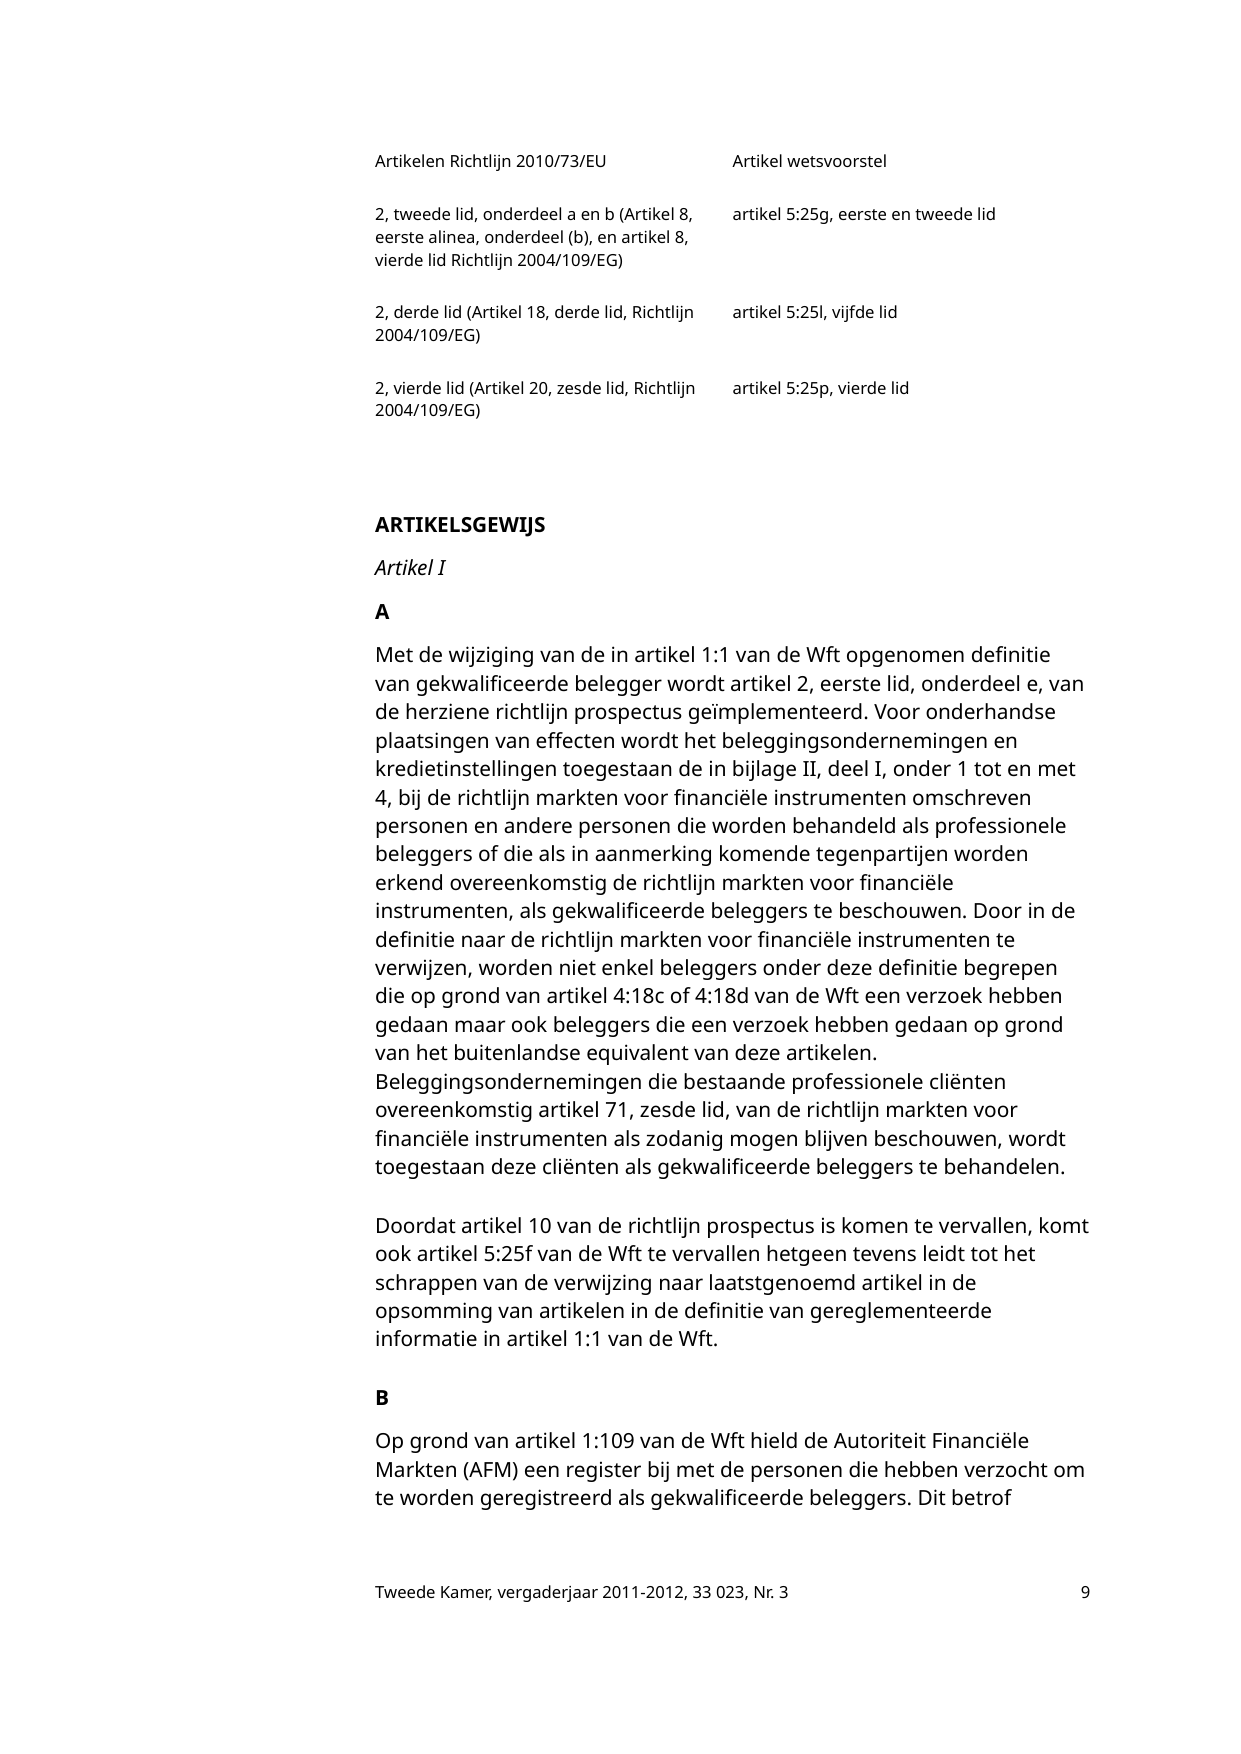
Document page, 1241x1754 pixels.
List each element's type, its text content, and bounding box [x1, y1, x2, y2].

table_header Artikel wetsvoorstel [733, 150, 1090, 203]
text Op grond van artikel 1:109 van de Wft hield de Autoriteit Financiële Markten (AFM) een register bij met de personen die hebben verzocht om te worden geregistreerd als gekwalificeerde beleggers. Dit betrof [375, 1426, 1090, 1512]
text Met de wijziging van de in artikel 1:1 van de Wft opgenomen definitie van gekwalificeerde belegger wordt artikel 2, eerste lid, onderdeel e, van de herziene richtlijn prospectus geïmplementeerd. Voor onderhandse plaatsingen van effecten wordt het beleggingsondernemingen en kredietinstellingen toegestaan de in bijlage II, deel I, onder 1 tot en met 4, bij de richtlijn markten voor financiële instrumenten omschreven personen en andere personen die worden behandeld als professionele beleggers of die als in aanmerking komende tegenpartijen worden erkend overeenkomstig de richtlijn markten voor financiële instrumenten, als gekwalificeerde beleggers te beschouwen. Door in de definitie naar de richtlijn markten voor financiële instrumenten te verwijzen, worden niet enkel beleggers onder deze definitie begrepen die op grond van artikel 4:18c of 4:18d van de Wft een verzoek hebben gedaan maar ook beleggers die een verzoek hebben gedaan op grond van het buitenlandse equivalent van deze artikelen. Beleggingsondernemingen die bestaande professionele cliënten overeenkomstig artikel 71, zesde lid, van de richtlijn markten voor financiële instrumenten als zodanig mogen blijven beschouwen, wordt toegestaan deze cliënten als gekwalificeerde beleggers te behandelen. [375, 640, 1090, 1181]
text A [375, 597, 1090, 625]
text Artikel I [375, 553, 1090, 582]
table_cell artikel 5:25g, eerste en tweede lid [733, 203, 1090, 301]
text Doordat artikel 10 van de richtlijn prospectus is komen te vervallen, komt ook artikel 5:25f van de Wft te vervallen hetgeen tevens leidt tot het schrappen van de verwijzing naar laatstgenoemd artikel in de opsomming van artikelen in de definitie van gereglementeerde informatie in artikel 1:1 van de Wft. [375, 1211, 1090, 1353]
table_header Artikelen Richtlijn 2010/73/EU [375, 150, 732, 203]
table_cell artikel 5:25p, vierde lid [733, 376, 1090, 452]
table_cell 2, vierde lid (Artikel 20, zesde lid, Richtlijn 2004/109/EG) [375, 376, 732, 452]
table_cell 2, tweede lid, onderdeel a en b (Artikel 8, eerste alinea, onderdeel (b), en artikel 8, vierde lid Richtlijn 2004/109/EG) [375, 203, 732, 301]
text B [375, 1383, 1090, 1411]
table_cell 2, derde lid (Artikel 18, derde lid, Richtlijn 2004/109/EG) [375, 301, 732, 376]
text ARTIKELSGEWIJS [375, 510, 1090, 538]
table_cell artikel 5:25l, vijfde lid [733, 301, 1090, 376]
